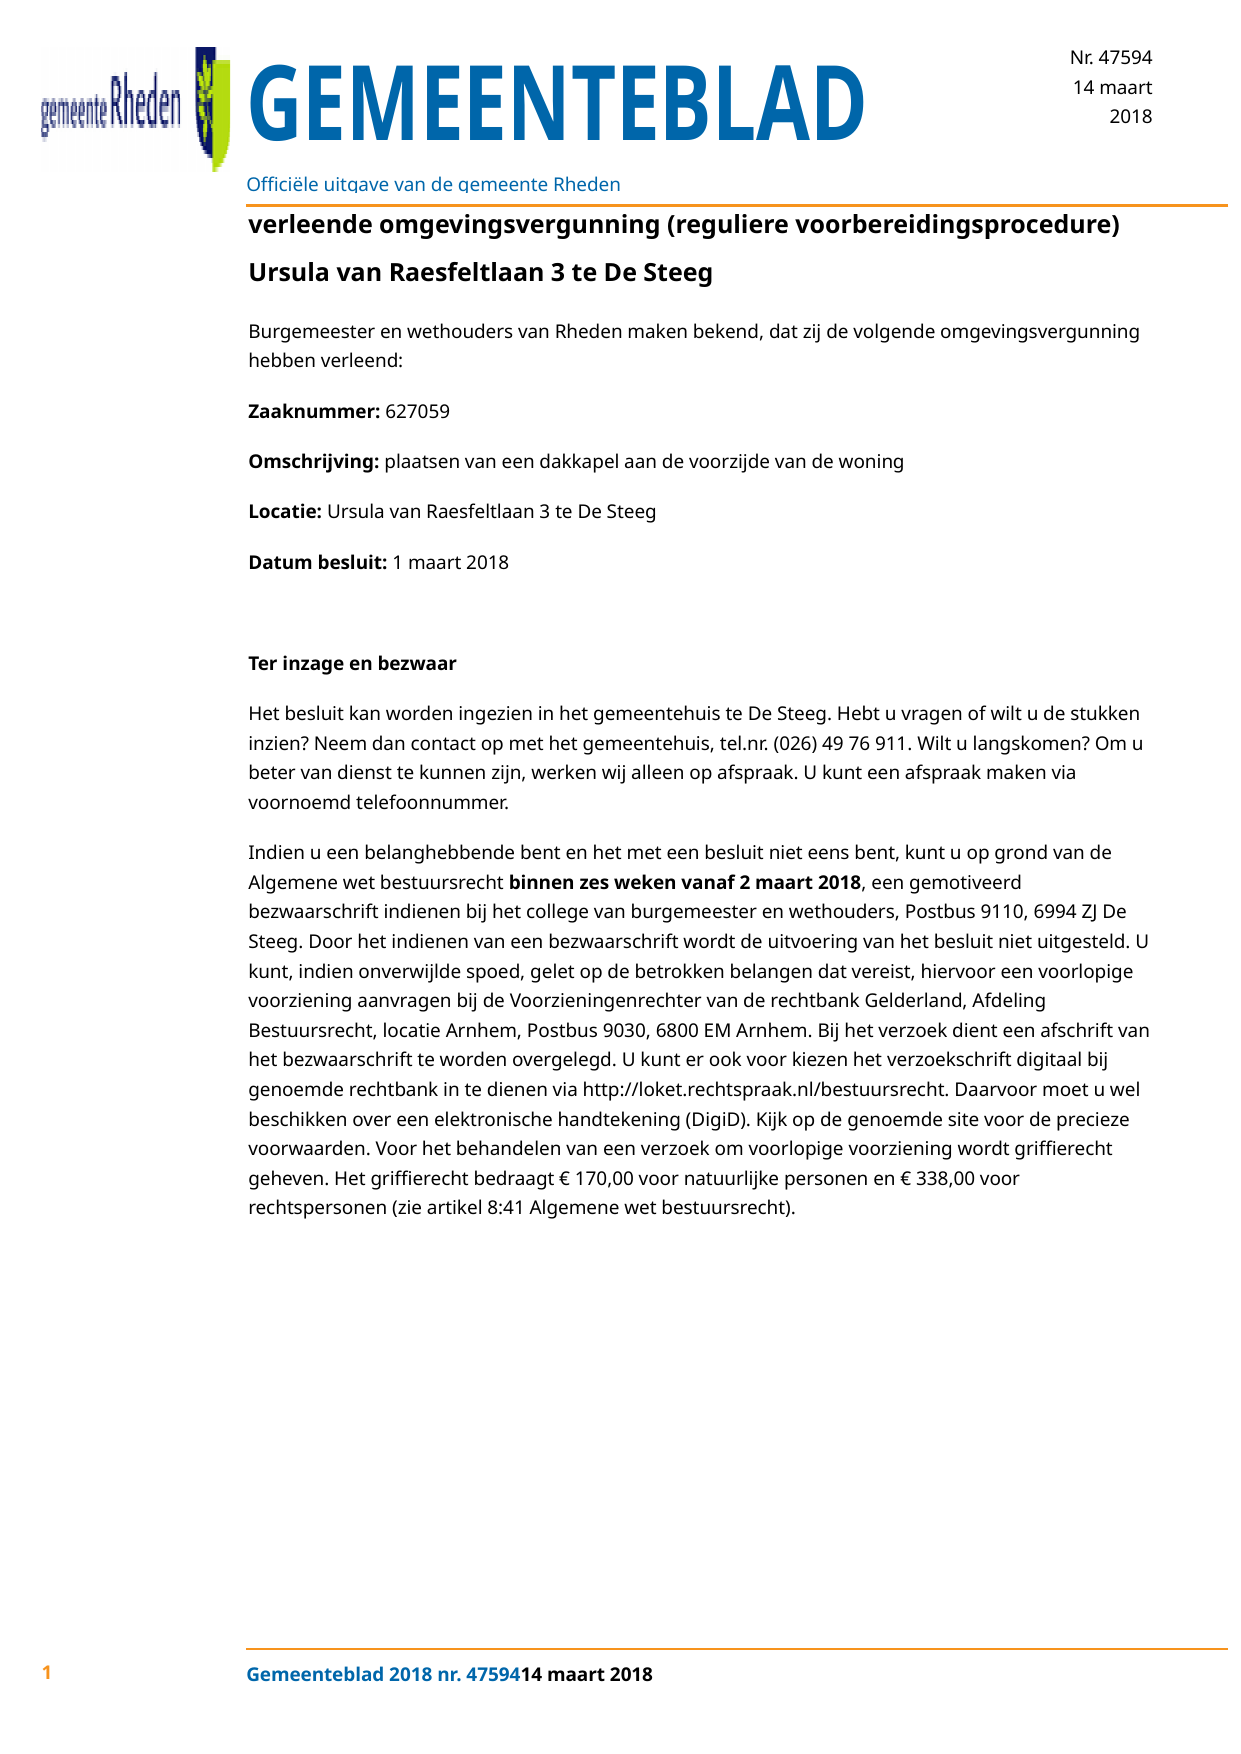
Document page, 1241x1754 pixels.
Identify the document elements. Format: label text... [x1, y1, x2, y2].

text Omschrijving: plaatsen van een dakkapel aan de voorzijde van de woning [248, 448, 1152, 474]
text Indien u een belanghebbende bent en het met een besluit niet eens bent, kunt u op grond van de Algemene wet bestuursrecht binnen zes weken vanaf 2 maart 2018, een gemotiveerd bezwaarschrift indienen bij het college van burgemeester en wethouders, Postbus 9110, 6994 ZJ De Steeg. Door het indienen van een bezwaarschrift wordt de uitvoering van het besluit niet uitgesteld. U kunt, indien onverwijlde spoed, gelet op de betrokken belangen dat vereist, hiervoor een voorlopige voorziening aanvragen bij de Voorzieningenrechter van de rechtbank Gelderland, Afdeling Bestuursrecht, locatie Arnhem, Postbus 9030, 6800 EM Arnhem. Bij het verzoek dient een afschrift van het bezwaarschrift te worden overgelegd. U kunt er ook voor kiezen het verzoekschrift digitaal bij genoemde rechtbank in te dienen via http://loket.rechtspraak.nl/bestuursrecht. Daarvoor moet u wel beschikken over een elektronische handtekening (DigiD). Kijk op de genoemde site voor de precieze voorwaarden. Voor het behandelen van een verzoek om voorlopige voorziening wordt griffierecht geheven. Het griffierecht bedraagt € 170,00 voor natuurlijke personen en € 338,00 voor rechtspersonen (zie artikel 8:41 Algemene wet bestuursrecht). [248, 839, 1152, 1220]
text Datum besluit: 1 maart 2018 [248, 549, 1152, 575]
text Zaaknummer: 627059 [248, 398, 1152, 424]
text Burgemeester en wethouders van Rheden maken bekend, dat zij de volgende omgevingsvergunning hebben verleend: [248, 318, 1152, 373]
picture [41, 47, 231, 172]
text Locatie: Ursula van Raesfeltlaan 3 te De Steeg [248, 499, 1152, 524]
text verleende omgevingsvergunning (reguliere voorbereidingsprocedure) Ursula van Raesfeltlaan 3 te De Steeg [248, 207, 1152, 288]
text Ter inzage en bezwaar [248, 650, 1152, 676]
text Het besluit kan worden ingezien in het gemeentehuis te De Steeg. Hebt u vragen of wilt u de stukken inzien? Neem dan contact op met het gemeentehuis, tel.nr. (026) 49 76 911. Wilt u langskomen? Om u beter van dienst te kunnen zijn, werken wij alleen op afspraak. U kunt een afspraak maken via voornoemd telefoonnummer. [248, 700, 1152, 815]
